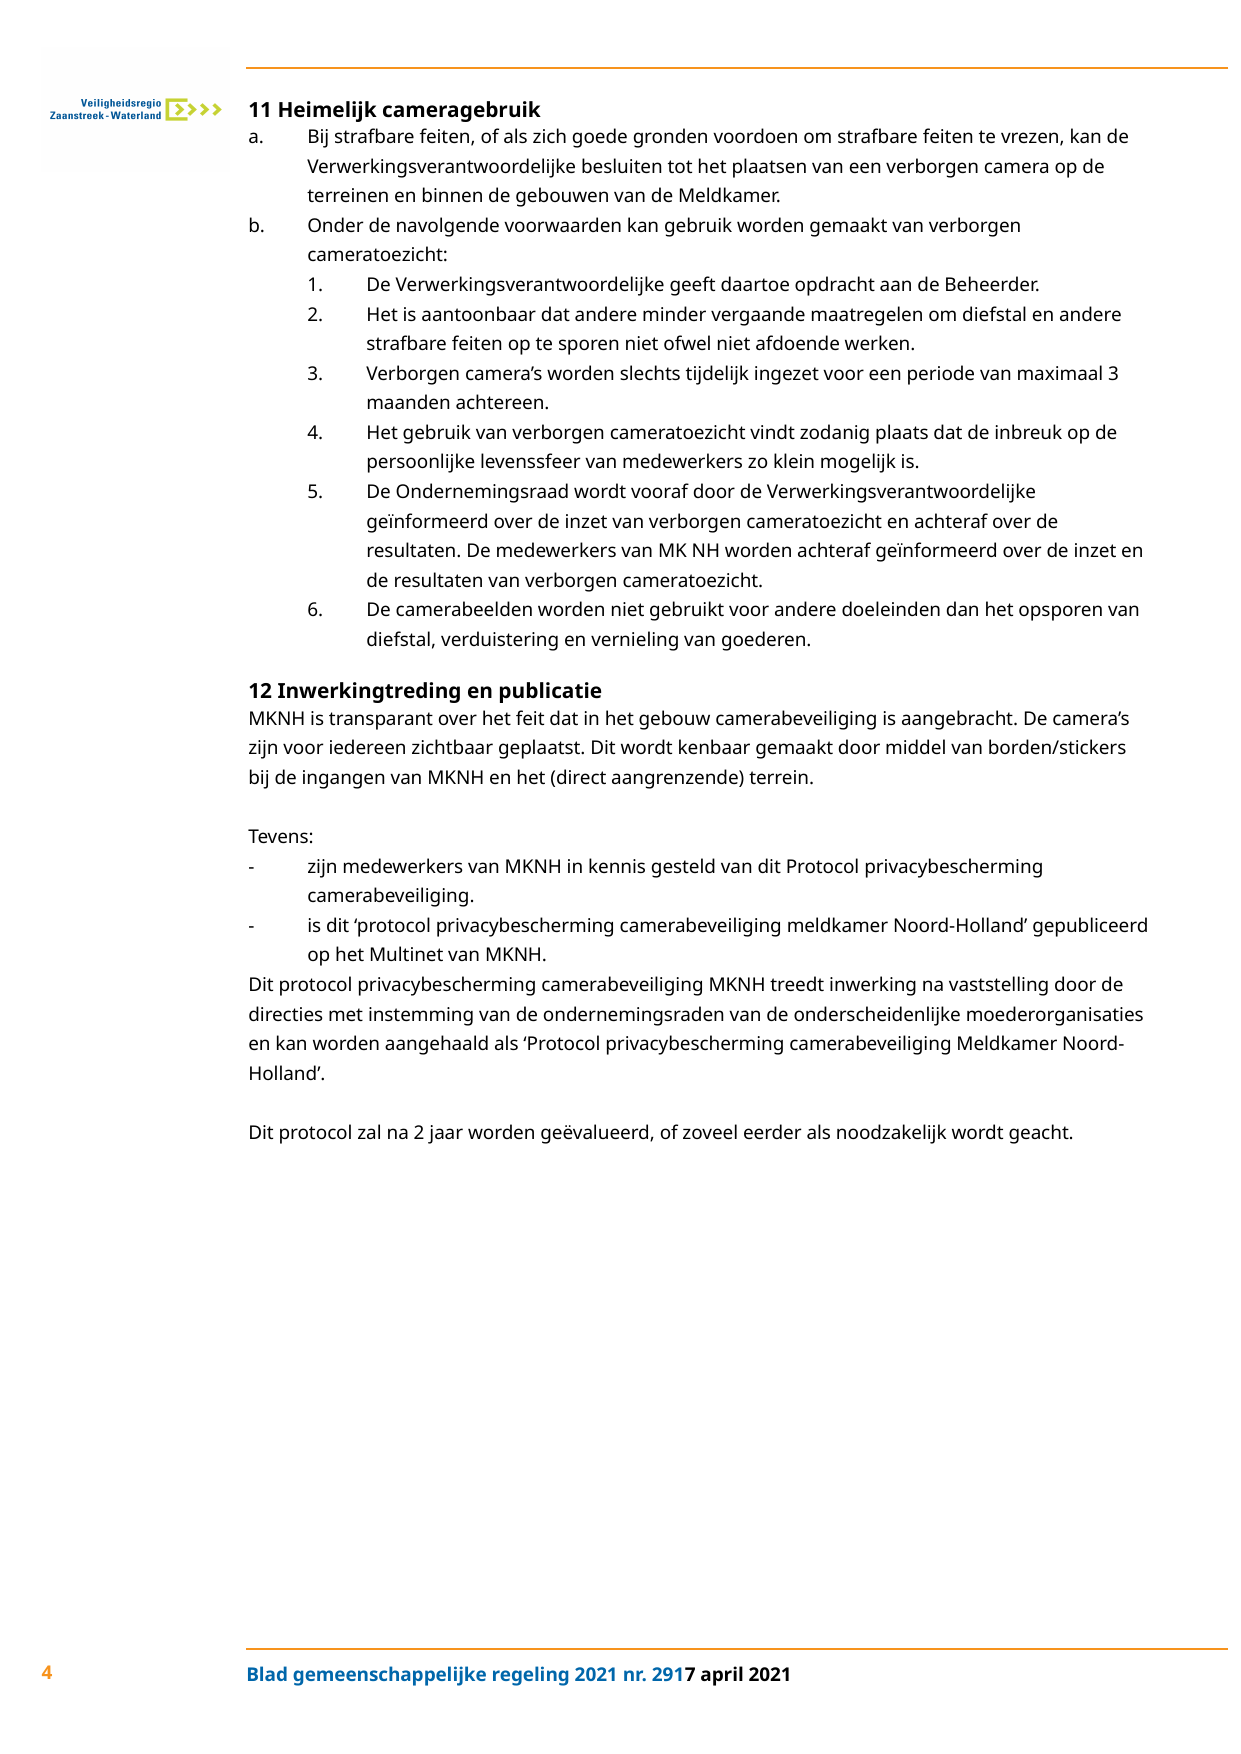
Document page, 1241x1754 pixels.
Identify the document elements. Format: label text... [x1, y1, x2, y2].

list De camerabeelden worden niet gebruikt voor andere doeleinden dan het opsporen van diefstal, verduistering en vernieling van goederen. [307, 597, 1152, 652]
list De Verwerkingsverantwoordelijke geeft daartoe opdracht aan de Beheerder. [307, 271, 1152, 297]
list Onder de navolgende voorwaarden kan gebruik worden gemaakt van verborgen cameratoezicht: [248, 212, 1152, 267]
picture [41, 47, 231, 172]
list zijn medewerkers van MKNH in kennis gesteld van dit Protocol privacybescherming camerabeveiliging. [248, 853, 1152, 908]
text Dit protocol zal na 2 jaar worden geëvalueerd, of zoveel eerder als noodzakelijk wordt geacht. [248, 1119, 1152, 1145]
text MKNH is transparant over het feit dat in het gebouw camerabeveiliging is aangebracht. De camera’s zijn voor iedereen zichtbaar geplaatst. Dit wordt kenbaar gemaakt door middel van borden/stickers bij de ingangen van MKNH en het (direct aangrenzende) terrein. [248, 705, 1152, 790]
list Verborgen camera’s worden slechts tijdelijk ingezet voor een periode van maximaal 3 maanden achtereen. [307, 360, 1152, 415]
text Tevens: [248, 823, 1152, 849]
text Dit protocol privacybescherming camerabeveiliging MKNH treedt inwerking na vaststelling door de directies met instemming van de ondernemingsraden van de onderscheidenlijke moederorganisaties en kan worden aangehaald als ‘Protocol privacybescherming camerabeveiliging Meldkamer Noord-Holland’. [248, 971, 1152, 1086]
list Het gebruik van verborgen cameratoezicht vindt zodanig plaats dat de inbreuk op de persoonlijke levenssfeer van medewerkers zo klein mogelijk is. [307, 419, 1152, 474]
list De Ondernemingsraad wordt vooraf door de Verwerkingsverantwoordelijke geïnformeerd over de inzet van verborgen cameratoezicht en achteraf over de resultaten. De medewerkers van MK NH worden achteraf geïnformeerd over de inzet en de resultaten van verborgen cameratoezicht. [307, 478, 1152, 593]
text 12 Inwerkingtreding en publicatie [248, 677, 1152, 705]
list Het is aantoonbaar dat andere minder vergaande maatregelen om diefstal en andere strafbare feiten op te sporen niet ofwel niet afdoende werken. [307, 301, 1152, 356]
list Bij strafbare feiten, of als zich goede gronden voordoen om strafbare feiten te vrezen, kan de Verwerkingsverantwoordelijke besluiten tot het plaatsen van een verborgen camera op de terreinen en binnen de gebouwen van de Meldkamer. [248, 123, 1152, 208]
list is dit ‘protocol privacybescherming camerabeveiliging meldkamer Noord-Holland’ gepubliceerd op het Multinet van MKNH. [248, 912, 1152, 967]
text 11 Heimelijk cameragebruik [248, 95, 1152, 123]
